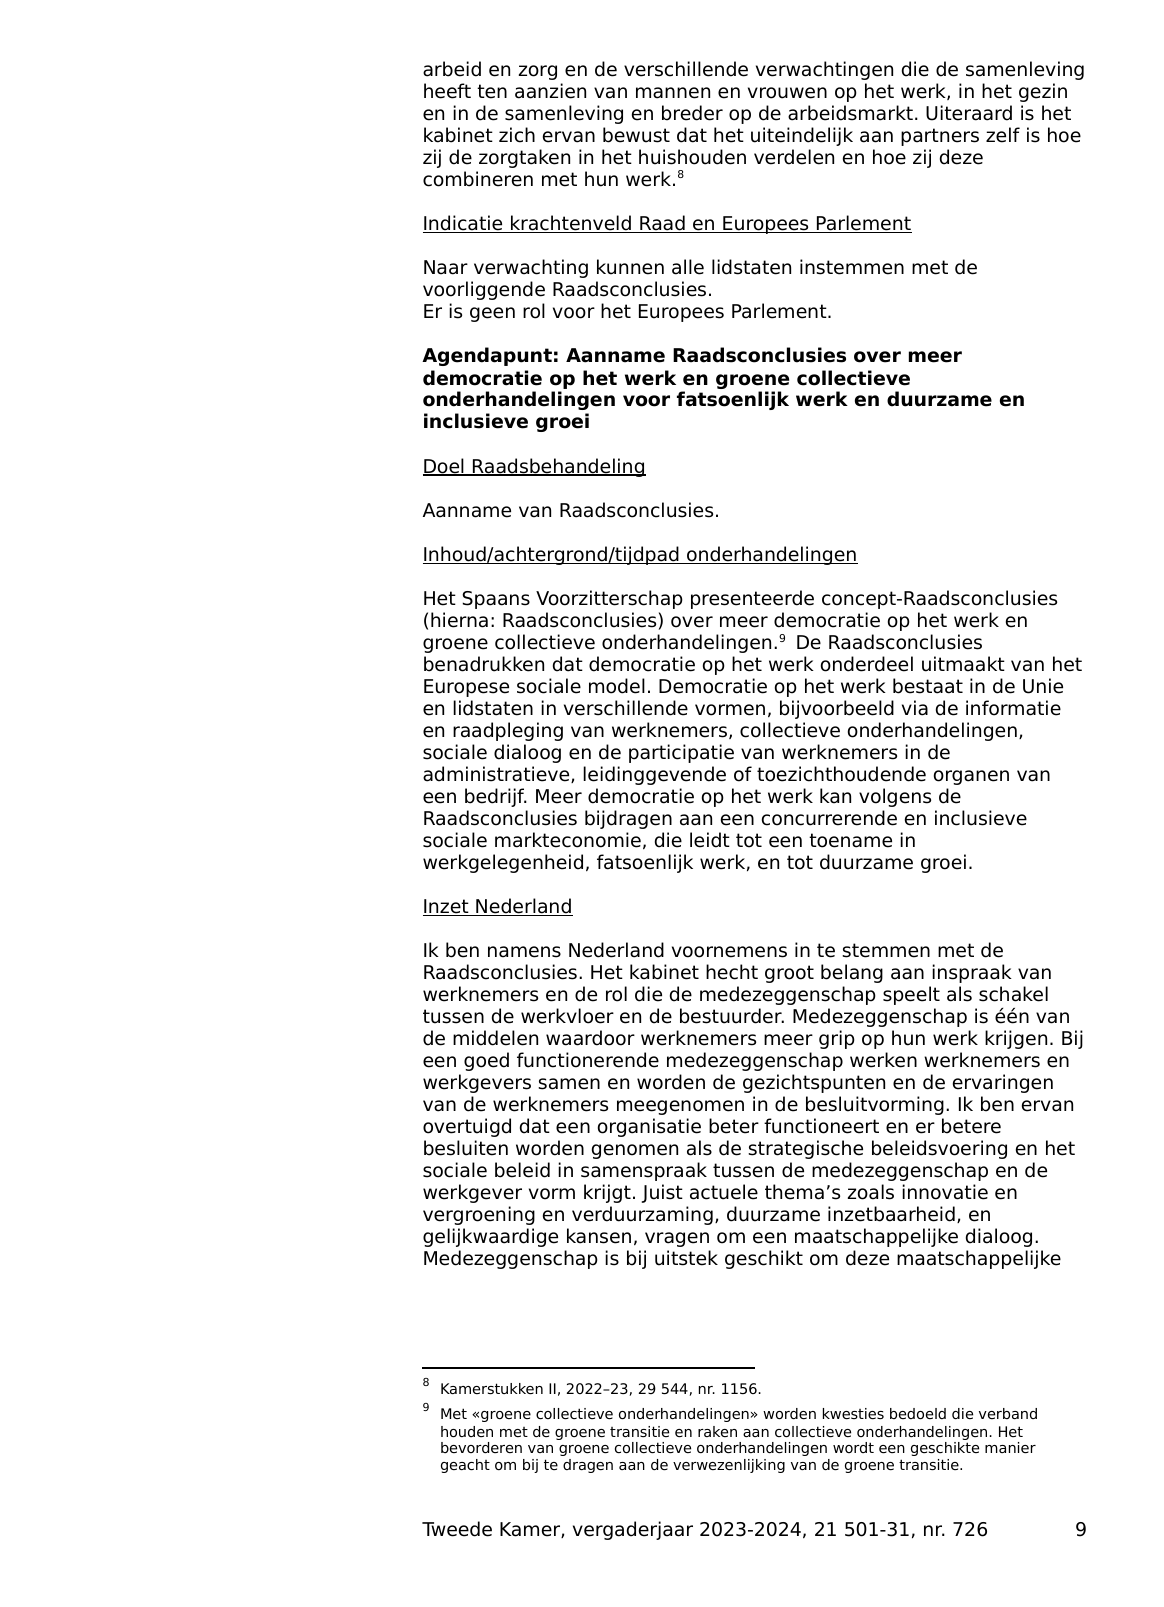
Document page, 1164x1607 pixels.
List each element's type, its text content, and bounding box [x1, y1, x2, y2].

text Het Spaans Voorzitterschap presenteerde concept-Raadsconclusies (hierna: Raadsconclusies) over meer democratie op het werk en groene collectieve onderhandelingen. De Raadsconclusies benadrukken dat democratie op het werk onderdeel uitmaakt van het Europese sociale model. Democratie op het werk bestaat in de Unie en lidstaten in verschillende vormen, bijvoorbeeld via de informatie en raadpleging van werknemers, collectieve onderhandelingen, sociale dialoog en de participatie van werknemers in de administratieve, leidinggevende of toezichthoudende organen van een bedrijf. Meer democratie op het werk kan volgens de Raadsconclusies bijdragen aan een concurrerende en inclusieve sociale markteconomie, die leidt tot een toename in werkgelegenheid, fatsoenlijk werk, en tot duurzame groei. [422, 588, 1087, 874]
text Aanname van Raadsconclusies. [422, 500, 1087, 522]
text Ik ben namens Nederland voornemens in te stemmen met de Raadsconclusies. Het kabinet hecht groot belang aan inspraak van werknemers en de rol die de medezeggenschap speelt als schakel tussen de werkvloer en de bestuurder. Medezeggenschap is één van de middelen waardoor werknemers meer grip op hun werk krijgen. Bij een goed functionerende medezeggenschap werken werknemers en werkgevers samen en worden de gezichtspunten en de ervaringen van de werknemers meegenomen in de besluitvorming. Ik ben ervan overtuigd dat een organisatie beter functioneert en er betere besluiten worden genomen als de strategische beleidsvoering en het sociale beleid in samenspraak tussen de medezeggenschap en de werkgever vorm krijgt. Juist actuele thema’s zoals innovatie en vergroening en verduurzaming, duurzame inzetbaarheid, en gelijkwaardige kansen, vragen om een maatschappelijke dialoog. Medezeggenschap is bij uitstek geschikt om deze maatschappelijke [422, 940, 1087, 1270]
subtitle Inzet Nederland [422, 896, 1087, 918]
text Er is geen rol voor het Europees Parlement. [422, 301, 1087, 323]
subtitle Doel Raadsbehandeling [422, 456, 1087, 477]
text arbeid en zorg en de verschillende verwachtingen die de samenleving heeft ten aanzien van mannen en vrouwen op het werk, in het gezin en in de samenleving en breder op de arbeidsmarkt. Uiteraard is het kabinet zich ervan bewust dat het uiteindelijk aan partners zelf is hoe zij de zorgtaken in het huishouden verdelen en hoe zij deze combineren met hun werk. [422, 59, 1087, 191]
text Naar verwachting kunnen alle lidstaten instemmen met de voorliggende Raadsconclusies. [422, 257, 1087, 301]
subtitle Indicatie krachtenveld Raad en Europees Parlement [422, 213, 1087, 235]
text Kamerstukken II, 2022–23, 29 544, nr. 1156. [422, 1377, 1087, 1399]
text Met «groene collectieve onderhandelingen» worden kwesties bedoeld die verband houden met de groene transitie en raken aan collectieve onderhandelingen. Het bevorderen van groene collectieve onderhandelingen wordt een geschikte manier geacht om bij te dragen aan de verwezenlijking van de groene transitie. [422, 1402, 1087, 1474]
subtitle Agendapunt: Aanname Raadsconclusies over meer democratie op het werk en groene collectieve onderhandelingen voor fatsoenlijk werk en duurzame en inclusieve groei [422, 345, 1087, 433]
subtitle Inhoud/achtergrond/tijdpad onderhandelingen [422, 544, 1087, 566]
